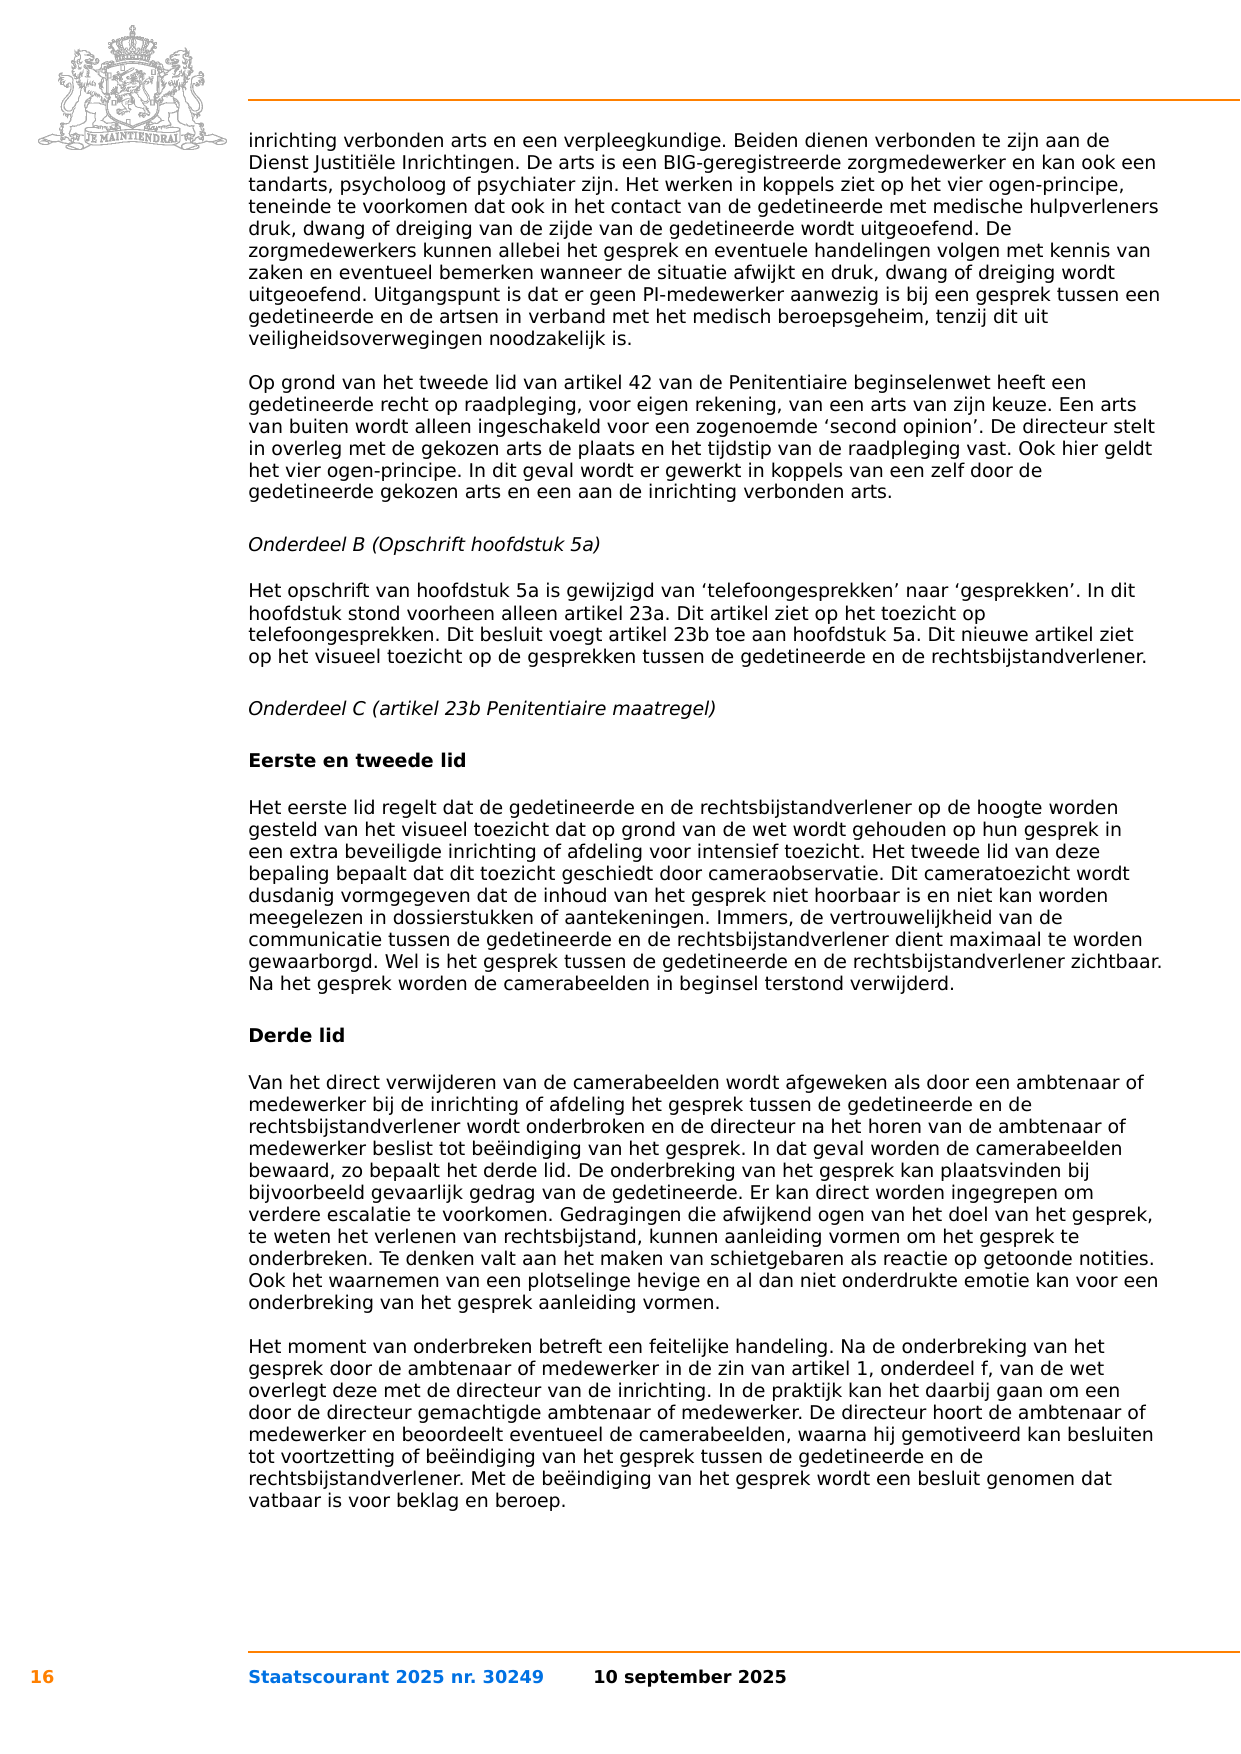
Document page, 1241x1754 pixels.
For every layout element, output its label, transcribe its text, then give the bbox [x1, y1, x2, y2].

text Op grond van het tweede lid van artikel 42 van de Penitentiaire beginselenwet heeft een gedetineerde recht op raadpleging, voor eigen rekening, van een arts van zijn keuze. Een arts van buiten wordt alleen ingeschakeld voor een zogenoemde ‘second opinion’. De directeur stelt in overleg met de gekozen arts de plaats en het tijdstip van de raadpleging vast. Ook hier geldt het vier ogen-principe. In dit geval wordt er gewerkt in koppels van een zelf door de gedetineerde gekozen arts en een aan de inrichting verbonden arts. [248, 372, 1163, 503]
subtitle Eerste en tweede lid [248, 750, 1163, 772]
text Het opschrift van hoofdstuk 5a is gewijzigd van ‘telefoongesprekken’ naar ‘gesprekken’. In dit hoofdstuk stond voorheen alleen artikel 23a. Dit artikel ziet op het toezicht op telefoongesprekken. Dit besluit voegt artikel 23b toe aan hoofdstuk 5a. Dit nieuwe artikel ziet op het visueel toezicht op de gesprekken tussen de gedetineerde en de rechtsbijstandverlener. [248, 580, 1163, 668]
subtitle Derde lid [248, 1025, 1163, 1047]
text Het moment van onderbreken betreft een feitelijke handeling. Na de onderbreking van het gesprek door de ambtenaar of medewerker in de zin van artikel 1, onderdeel f, van de wet overlegt deze met de directeur van de inrichting. In de praktijk kan het daarbij gaan om een door de directeur gemachtigde ambtenaar of medewerker. De directeur hoort de ambtenaar of medewerker en beoordeelt eventueel de camerabeelden, waarna hij gemotiveerd kan besluiten tot voortzetting of beëindiging van het gesprek tussen de gedetineerde en de rechtsbijstandverlener. Met de beëindiging van het gesprek wordt een besluit genomen dat vatbaar is voor beklag en beroep. [248, 1336, 1163, 1512]
subtitle Onderdeel B (Opschrift hoofdstuk 5a) [248, 533, 1163, 555]
subtitle Onderdeel C (artikel 23b Penitentiaire maatregel) [248, 698, 1163, 720]
picture [38, 25, 227, 150]
text inrichting verbonden arts en een verpleegkundige. Beiden dienen verbonden te zijn aan de Dienst Justitiële Inrichtingen. De arts is een BIG-geregistreerde zorgmedewerker en kan ook een tandarts, psycholoog of psychiater zijn. Het werken in koppels ziet op het vier ogen-principe, teneinde te voorkomen dat ook in het contact van de gedetineerde met medische hulpverleners druk, dwang of dreiging van de zijde van de gedetineerde wordt uitgeoefend. De zorgmedewerkers kunnen allebei het gesprek en eventuele handelingen volgen met kennis van zaken en eventueel bemerken wanneer de situatie afwijkt en druk, dwang of dreiging wordt uitgeoefend. Uitgangspunt is dat er geen PI-medewerker aanwezig is bij een gesprek tussen een gedetineerde en de artsen in verband met het medisch beroepsgeheim, tenzij dit uit veiligheidsoverwegingen noodzakelijk is. [248, 130, 1163, 350]
text Van het direct verwijderen van de camerabeelden wordt afgeweken als door een ambtenaar of medewerker bij de inrichting of afdeling het gesprek tussen de gedetineerde en de rechtsbijstandverlener wordt onderbroken en de directeur na het horen van de ambtenaar of medewerker beslist tot beëindiging van het gesprek. In dat geval worden de camerabeelden bewaard, zo bepaalt het derde lid. De onderbreking van het gesprek kan plaatsvinden bij bijvoorbeeld gevaarlijk gedrag van de gedetineerde. Er kan direct worden ingegrepen om verdere escalatie te voorkomen. Gedragingen die afwijkend ogen van het doel van het gesprek, te weten het verlenen van rechtsbijstand, kunnen aanleiding vormen om het gesprek te onderbreken. Te denken valt aan het maken van schietgebaren als reactie op getoonde notities. Ook het waarnemen van een plotselinge hevige en al dan niet onderdrukte emotie kan voor een onderbreking van het gesprek aanleiding vormen. [248, 1072, 1163, 1314]
text Het eerste lid regelt dat de gedetineerde en de rechtsbijstandverlener op de hoogte worden gesteld van het visueel toezicht dat op grond van de wet wordt gehouden op hun gesprek in een extra beveiligde inrichting of afdeling voor intensief toezicht. Het tweede lid van deze bepaling bepaalt dat dit toezicht geschiedt door cameraobservatie. Dit cameratoezicht wordt dusdanig vormgegeven dat de inhoud van het gesprek niet hoorbaar is en niet kan worden meegelezen in dossierstukken of aantekeningen. Immers, de vertrouwelijkheid van de communicatie tussen de gedetineerde en de rechtsbijstandverlener dient maximaal te worden gewaarborgd. Wel is het gesprek tussen de gedetineerde en de rechtsbijstandverlener zichtbaar. Na het gesprek worden de camerabeelden in beginsel terstond verwijderd. [248, 797, 1163, 995]
